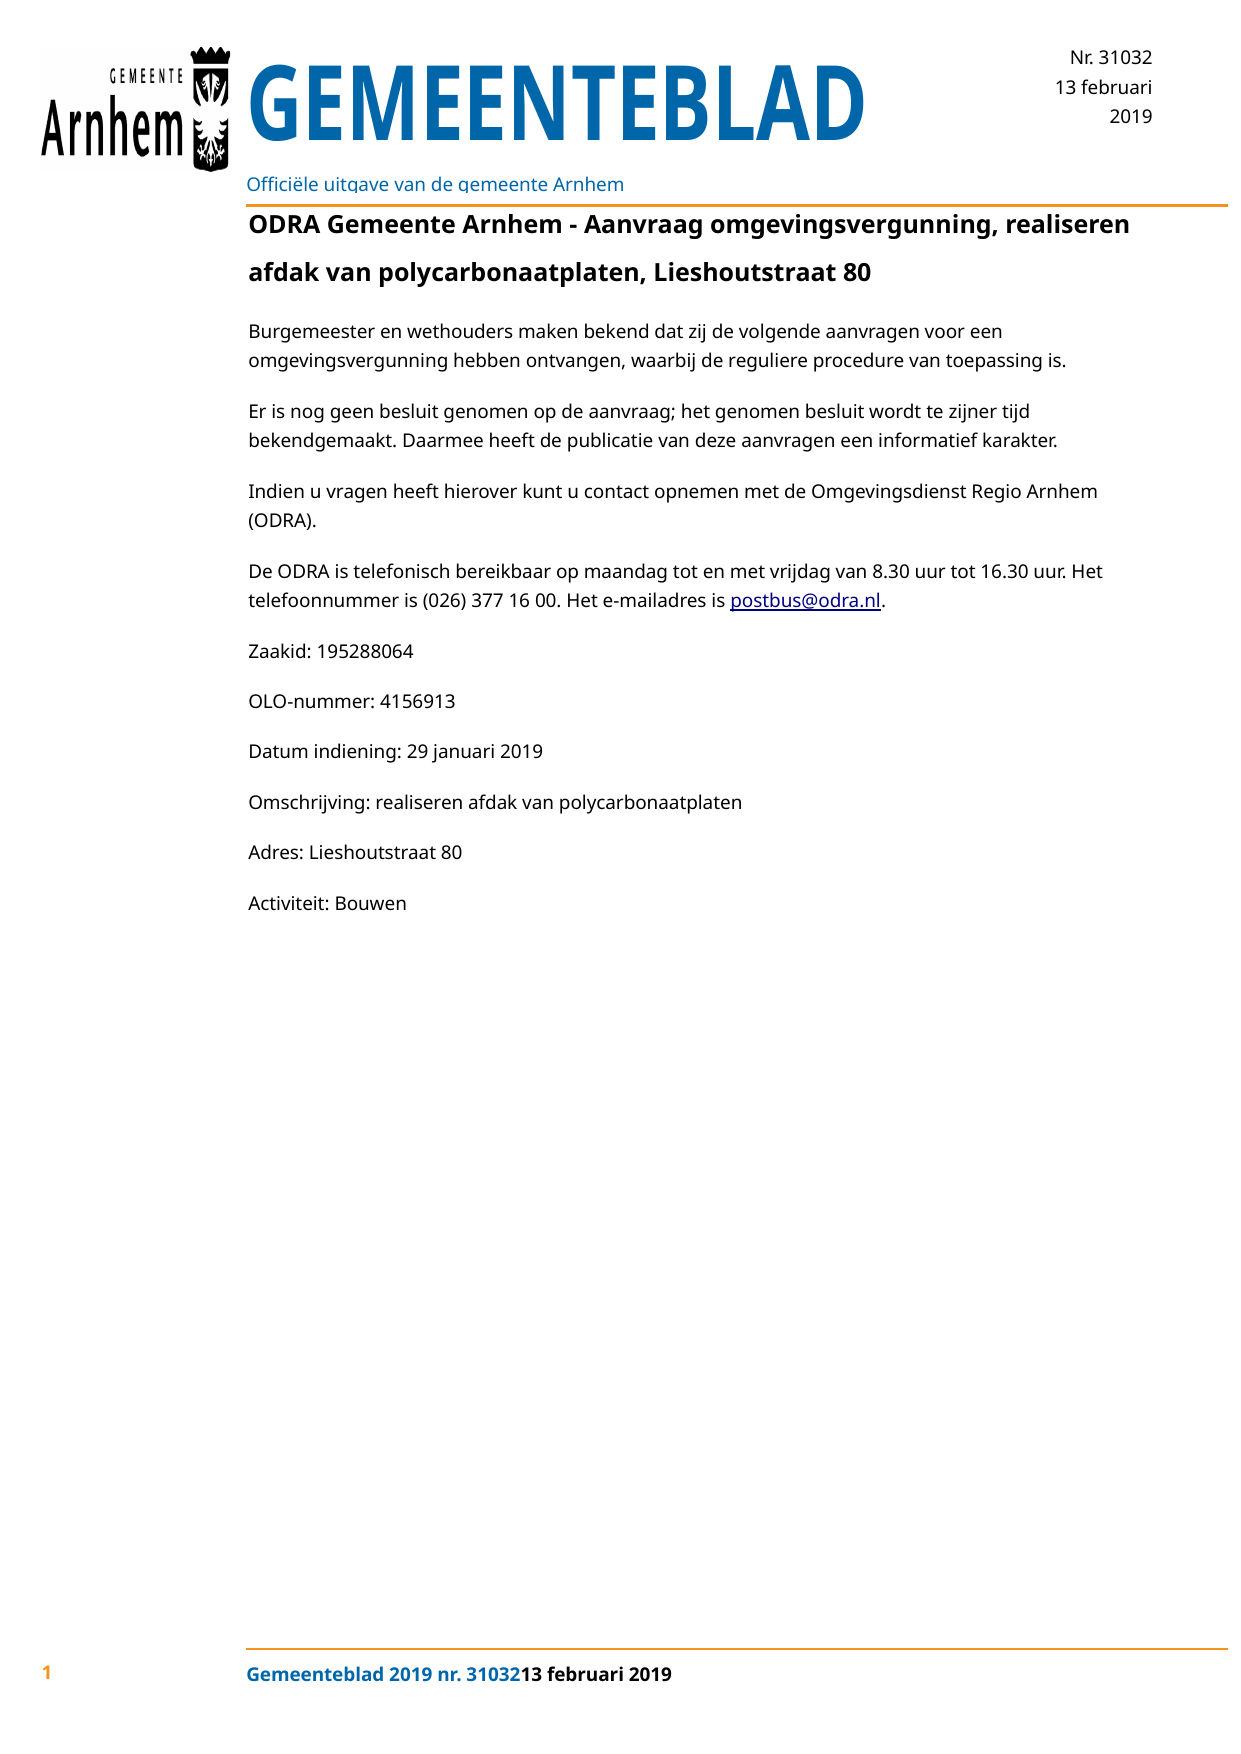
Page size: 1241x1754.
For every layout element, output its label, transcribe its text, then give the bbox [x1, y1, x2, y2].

text Zaakid: 195288064 [248, 638, 1152, 664]
text ODRA Gemeente Arnhem - Aanvraag omgevingsvergunning, realiseren afdak van polycarbonaatplaten, Lieshoutstraat 80 [248, 207, 1152, 288]
text OLO-nummer: 4156913 [248, 688, 1152, 714]
text Indien u vragen heeft hierover kunt u contact opnemen met de Omgevingsdienst Regio Arnhem (ODRA). [248, 478, 1152, 533]
picture [41, 47, 231, 172]
text Omschrijving: realiseren afdak van polycarbonaatplaten [248, 789, 1152, 815]
text De ODRA is telefonisch bereikbaar op maandag tot en met vrijdag van 8.30 uur tot 16.30 uur. Het telefoonnummer is (026) 377 16 00. Het e-mailadres is postbus@odra.nl. [248, 558, 1152, 613]
text Activiteit: Bouwen [248, 890, 1152, 916]
text Burgemeester en wethouders maken bekend dat zij de volgende aanvragen voor een omgevingsvergunning hebben ontvangen, waarbij de reguliere procedure van toepassing is. [248, 318, 1152, 373]
text Datum indiening: 29 januari 2019 [248, 739, 1152, 764]
text Er is nog geen besluit genomen op de aanvraag; het genomen besluit wordt te zijner tijd bekendgemaakt. Daarmee heeft de publicatie van deze aanvragen een informatief karakter. [248, 398, 1152, 453]
text Adres: Lieshoutstraat 80 [248, 839, 1152, 865]
